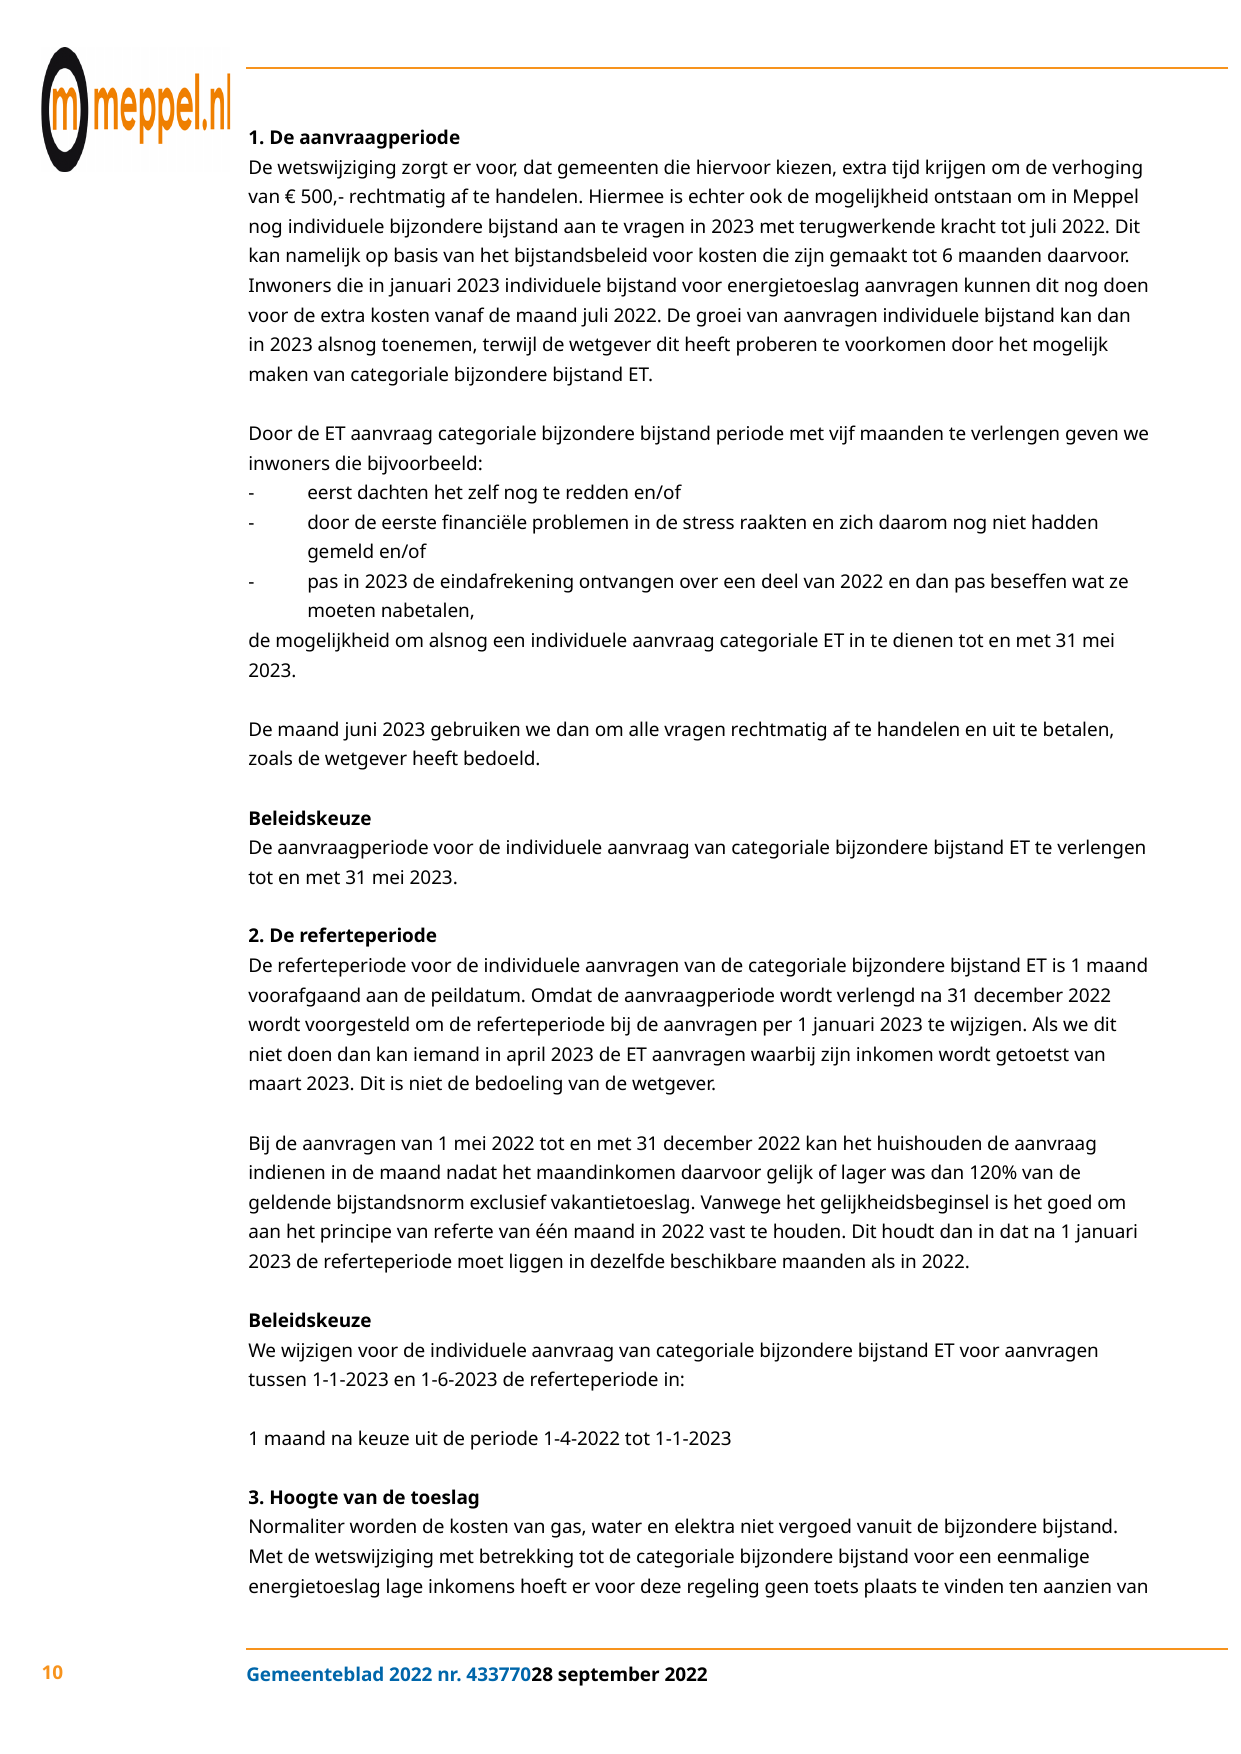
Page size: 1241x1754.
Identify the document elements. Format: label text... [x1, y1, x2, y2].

text Door de ET aanvraag categoriale bijzondere bijstand periode met vijf maanden te verlengen geven we inwoners die bijvoorbeeld: [248, 420, 1152, 476]
table_header Beleidskeuze De aanvraagperiode voor de individuele aanvraag van categoriale bijzondere bijstand ET te verlengen tot en met 31 mei 2023. [248, 805, 1152, 890]
list door de eerste financiële problemen in de stress raakten en zich daarom nog niet hadden gemeld en/of [248, 509, 1152, 564]
text Bij de aanvragen van 1 mei 2022 tot en met 31 december 2022 kan het huishouden de aanvraag indienen in de maand nadat het maandinkomen daarvoor gelijk of lager was dan 120% van de geldende bijstandsnorm exclusief vakantietoeslag. Vanwege het gelijkheidsbeginsel is het goed om aan het principe van referte van één maand in 2022 vast te houden. Dit houdt dan in dat na 1 januari 2023 de referteperiode moet liggen in dezelfde beschikbare maanden als in 2022. [248, 1130, 1152, 1274]
table_header Beleidskeuze We wijzigen voor de individuele aanvraag van categoriale bijzondere bijstand ET voor aanvragen tussen 1-1-2023 en 1-6-2023 de referteperiode in: 1 maand na keuze uit de periode 1-4-2022 tot 1-1-2023 [248, 1307, 1152, 1451]
text de mogelijkheid om alsnog een individuele aanvraag categoriale ET in te dienen tot en met 31 mei 2023. [248, 627, 1152, 683]
text 2. De referteperiode [248, 923, 1152, 948]
text 3. Hoogte van de toeslag [248, 1484, 1152, 1510]
picture [41, 47, 231, 172]
text Normaliter worden de kosten van gas, water en elektra niet vergoed vanuit de bijzondere bijstand. Met de wetswijziging met betrekking tot de categoriale bijzondere bijstand voor een eenmalige energietoeslag lage inkomens hoeft er voor deze regeling geen toets plaats te vinden ten aanzien van [248, 1514, 1152, 1599]
text 1. De aanvraagperiode [248, 124, 1152, 150]
text De referteperiode voor de individuele aanvragen van de categoriale bijzondere bijstand ET is 1 maand voorafgaand aan de peildatum. Omdat de aanvraagperiode wordt verlengd na 31 december 2022 wordt voorgesteld om de referteperiode bij de aanvragen per 1 januari 2023 te wijzigen. Als we dit niet doen dan kan iemand in april 2023 de ET aanvragen waarbij zijn inkomen wordt getoetst van maart 2023. Dit is niet de bedoeling van de wetgever. [248, 952, 1152, 1096]
text De wetswijziging zorgt er voor, dat gemeenten die hiervoor kiezen, extra tijd krijgen om de verhoging van € 500,- rechtmatig af te handelen. Hiermee is echter ook de mogelijkheid ontstaan om in Meppel nog individuele bijzondere bijstand aan te vragen in 2023 met terugwerkende kracht tot juli 2022. Dit kan namelijk op basis van het bijstandsbeleid voor kosten die zijn gemaakt tot 6 maanden daarvoor. Inwoners die in januari 2023 individuele bijstand voor energietoeslag aanvragen kunnen dit nog doen voor de extra kosten vanaf de maand juli 2022. De groei van aanvragen individuele bijstand kan dan in 2023 alsnog toenemen, terwijl de wetgever dit heeft proberen te voorkomen door het mogelijk maken van categoriale bijzondere bijstand ET. [248, 154, 1152, 387]
list eerst dachten het zelf nog te redden en/of [248, 479, 1152, 505]
list pas in 2023 de eindafrekening ontvangen over een deel van 2022 en dan pas beseffen wat ze moeten nabetalen, [248, 568, 1152, 623]
text De maand juni 2023 gebruiken we dan om alle vragen rechtmatig af te handelen en uit te betalen, zoals de wetgever heeft bedoeld. [248, 716, 1152, 771]
